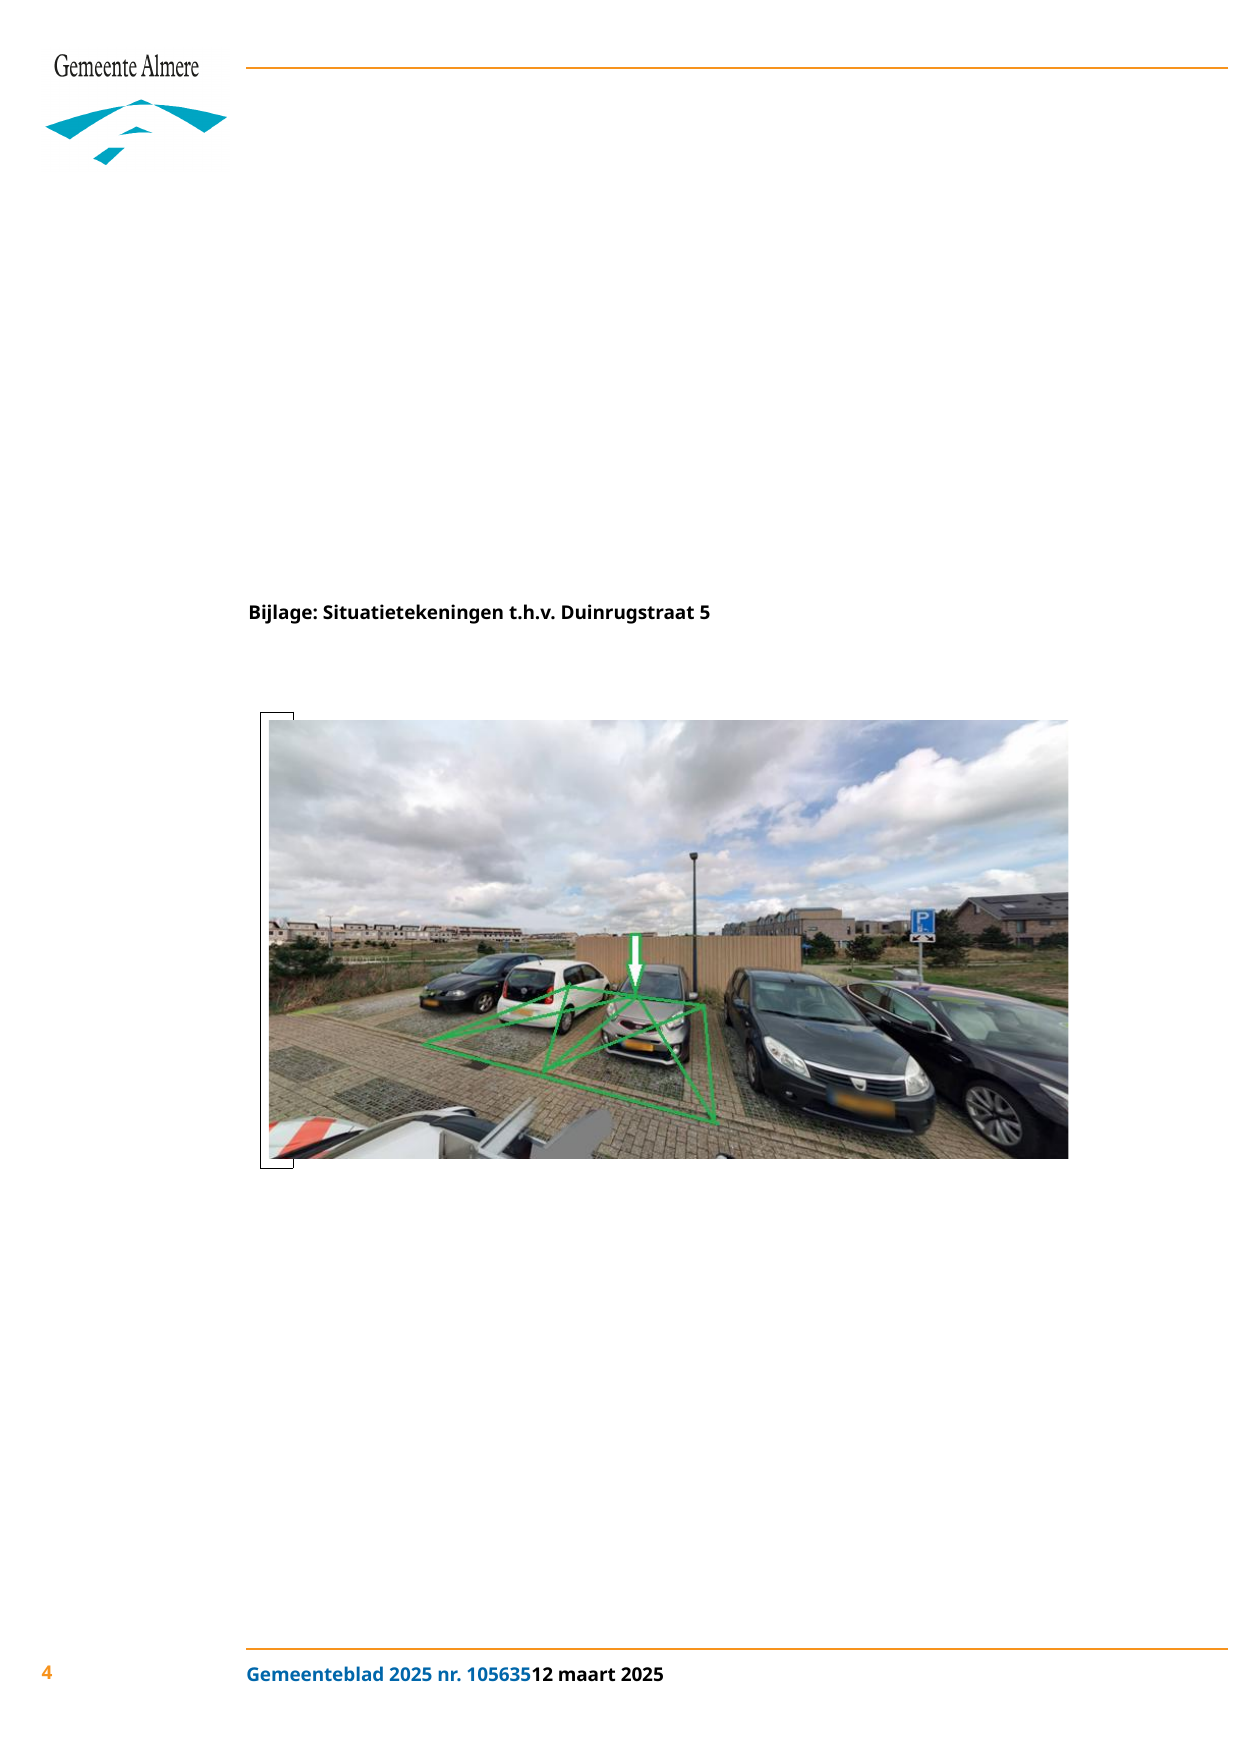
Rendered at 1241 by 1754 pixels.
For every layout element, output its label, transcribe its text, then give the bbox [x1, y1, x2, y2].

picture [41, 47, 231, 172]
text Bijlage: Situatietekeningen t.h.v. Duinrugstraat 5 [248, 599, 1152, 625]
picture [268, 720, 1069, 1159]
